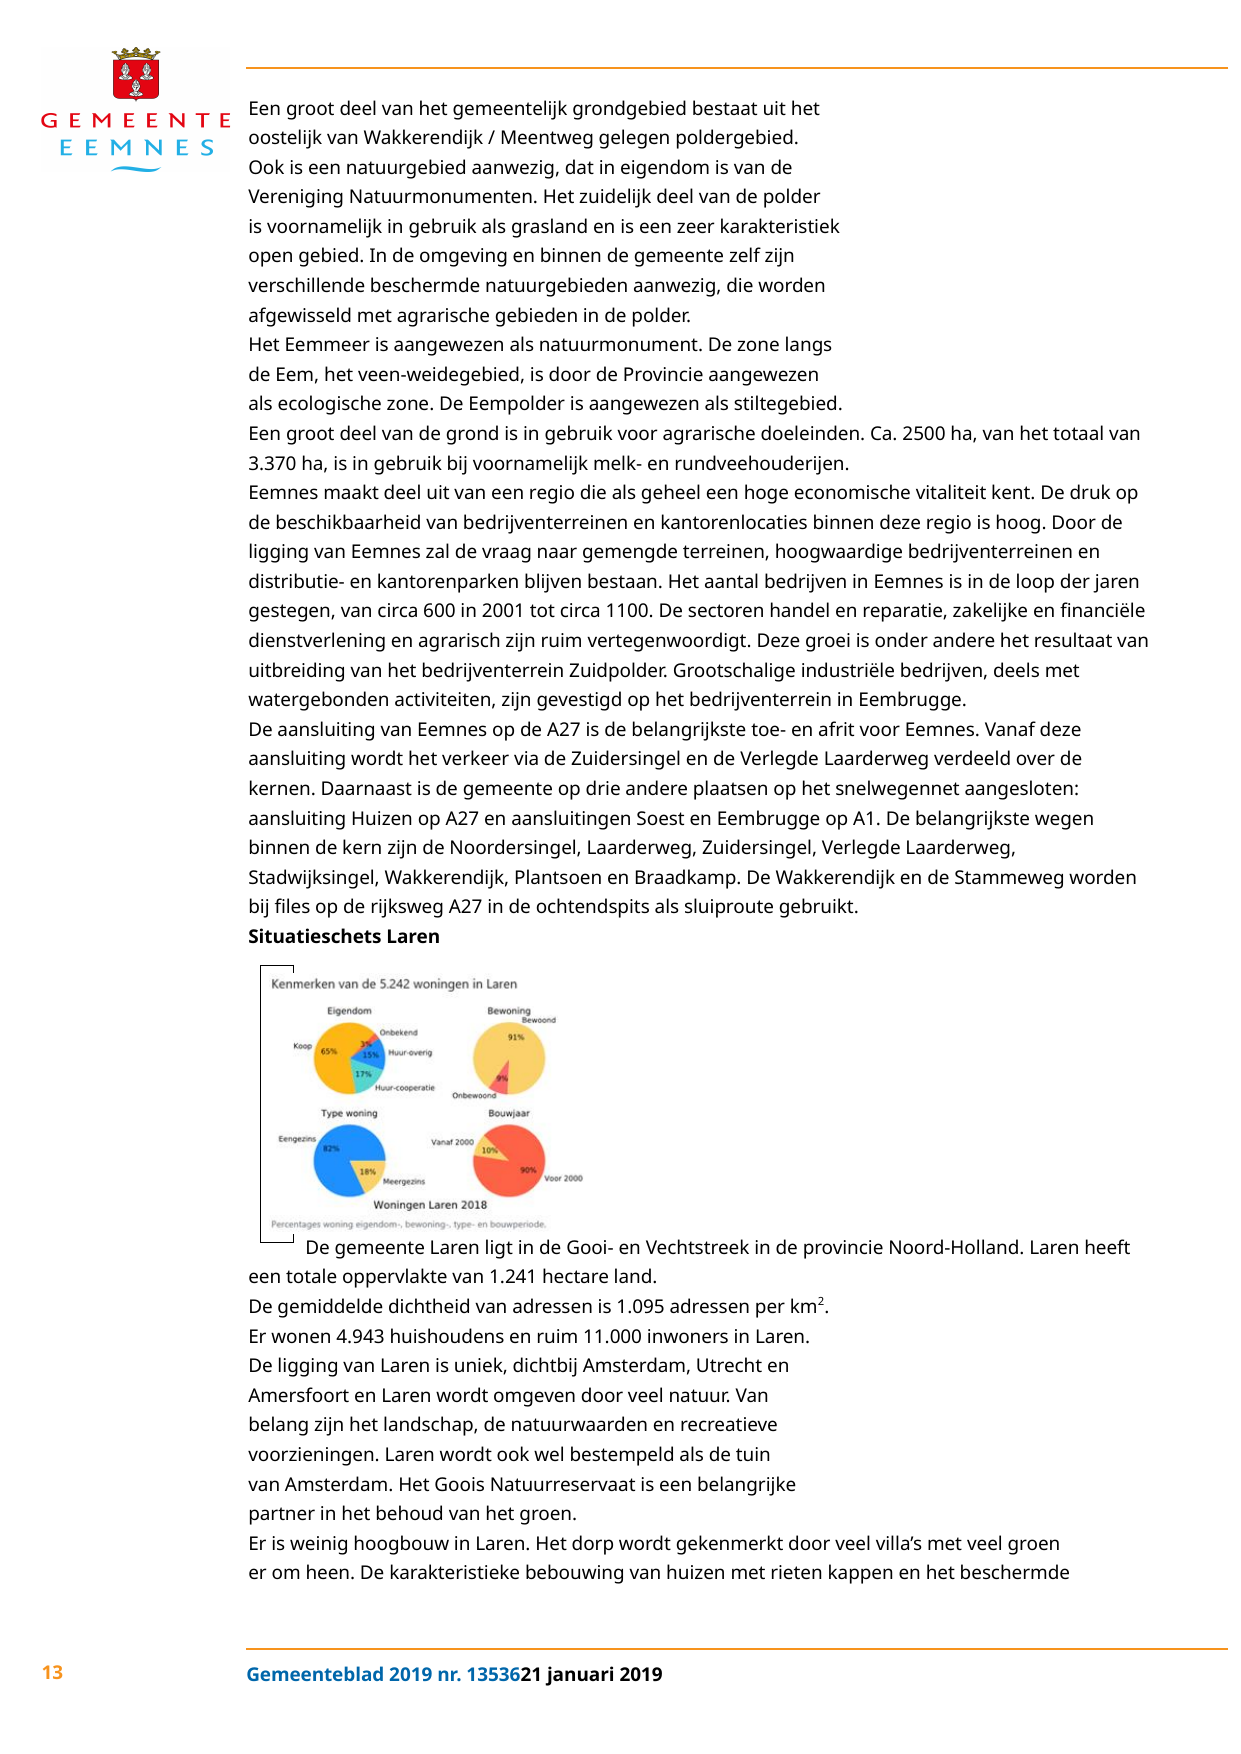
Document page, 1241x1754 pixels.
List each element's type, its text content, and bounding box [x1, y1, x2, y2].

text Het Eemmeer is aangewezen als natuurmonument. De zone langs [248, 331, 1152, 357]
text belang zijn het landschap, de natuurwaarden en recreatieve [248, 1412, 1152, 1437]
text Vereniging Natuurmonumenten. Het zuidelijk deel van de polder [248, 183, 1152, 209]
text Situatieschets Laren [248, 923, 1152, 949]
text Een groot deel van het gemeentelijk grondgebied bestaat uit het [248, 95, 1152, 121]
text is voornamelijk in gebruik als grasland en is een zeer karakteristiek [248, 213, 1152, 239]
text de Eem, het veen-weidegebied, is door de Provincie aangewezen [248, 361, 1152, 387]
text Een groot deel van de grond is in gebruik voor agrarische doeleinden. Ca. 2500 ha, van het totaal van 3.370 ha, is in gebruik bij voornamelijk melk- en rundveehouderijen. [248, 420, 1152, 476]
text De gemeente Laren ligt in de Gooi- en Vechtstreek in de provincie Noord-Holland. Laren heeft een totale oppervlakte van 1.241 hectare land. [248, 953, 1152, 1289]
text Er is weinig hoogbouw in Laren. Het dorp wordt gekenmerkt door veel villa’s met veel groen [248, 1530, 1152, 1556]
text afgewisseld met agrarische gebieden in de polder. [248, 302, 1152, 328]
text verschillende beschermde natuurgebieden aanwezig, die worden [248, 272, 1152, 298]
text er om heen. De karakteristieke bebouwing van huizen met rieten kappen en het beschermde [248, 1559, 1152, 1585]
text als ecologische zone. De Eempolder is aangewezen als stiltegebied. [248, 391, 1152, 416]
text De aansluiting van Eemnes op de A27 is de belangrijkste toe- en afrit voor Eemnes. Vanaf deze aansluiting wordt het verkeer via de Zuidersingel en de Verlegde Laarderweg verdeeld over de kernen. Daarnaast is de gemeente op drie andere plaatsen op het snelwegennet aangesloten: aansluiting Huizen op A27 en aansluitingen Soest en Eembrugge op A1. De belangrijkste wegen binnen de kern zijn de Noordersingel, Laarderweg, Zuidersingel, Verlegde Laarderweg, Stadwijksingel, Wakkerendijk, Plantsoen en Braadkamp. De Wakkerendijk en de Stammeweg worden bij files op de rijksweg A27 in de ochtendspits als sluiproute gebruikt. [248, 716, 1152, 919]
picture [268, 973, 589, 1234]
text Amersfoort en Laren wordt omgeven door veel natuur. Van [248, 1382, 1152, 1408]
text oostelijk van Wakkerendijk / Meentweg gelegen poldergebied. [248, 124, 1152, 150]
text partner in het behoud van het groen. [248, 1500, 1152, 1526]
text Er wonen 4.943 huishoudens en ruim 11.000 inwoners in Laren. [248, 1323, 1152, 1348]
text voorzieningen. Laren wordt ook wel bestempeld als de tuin [248, 1441, 1152, 1467]
text De gemiddelde dichtheid van adressen is 1.095 adressen per km2. [248, 1293, 1152, 1319]
text van Amsterdam. Het Goois Natuurreservaat is een belangrijke [248, 1471, 1152, 1496]
text Ook is een natuurgebied aanwezig, dat in eigendom is van de [248, 154, 1152, 180]
text open gebied. In de omgeving en binnen de gemeente zelf zijn [248, 243, 1152, 268]
text Eemnes maakt deel uit van een regio die als geheel een hoge economische vitaliteit kent. De druk op de beschikbaarheid van bedrijventerreinen en kantorenlocaties binnen deze regio is hoog. Door de ligging van Eemnes zal de vraag naar gemengde terreinen, hoogwaardige bedrijventerreinen en distributie- en kantorenparken blijven bestaan. Het aantal bedrijven in Eemnes is in de loop der jaren gestegen, van circa 600 in 2001 tot circa 1100. De sectoren handel en reparatie, zakelijke en financiële dienstverlening en agrarisch zijn ruim vertegenwoordigt. Deze groei is onder andere het resultaat van uitbreiding van het bedrijventerrein Zuidpolder. Grootschalige industriële bedrijven, deels met watergebonden activiteiten, zijn gevestigd op het bedrijventerrein in Eembrugge. [248, 479, 1152, 712]
picture [41, 47, 231, 172]
text De ligging van Laren is uniek, dichtbij Amsterdam, Utrecht en [248, 1352, 1152, 1378]
